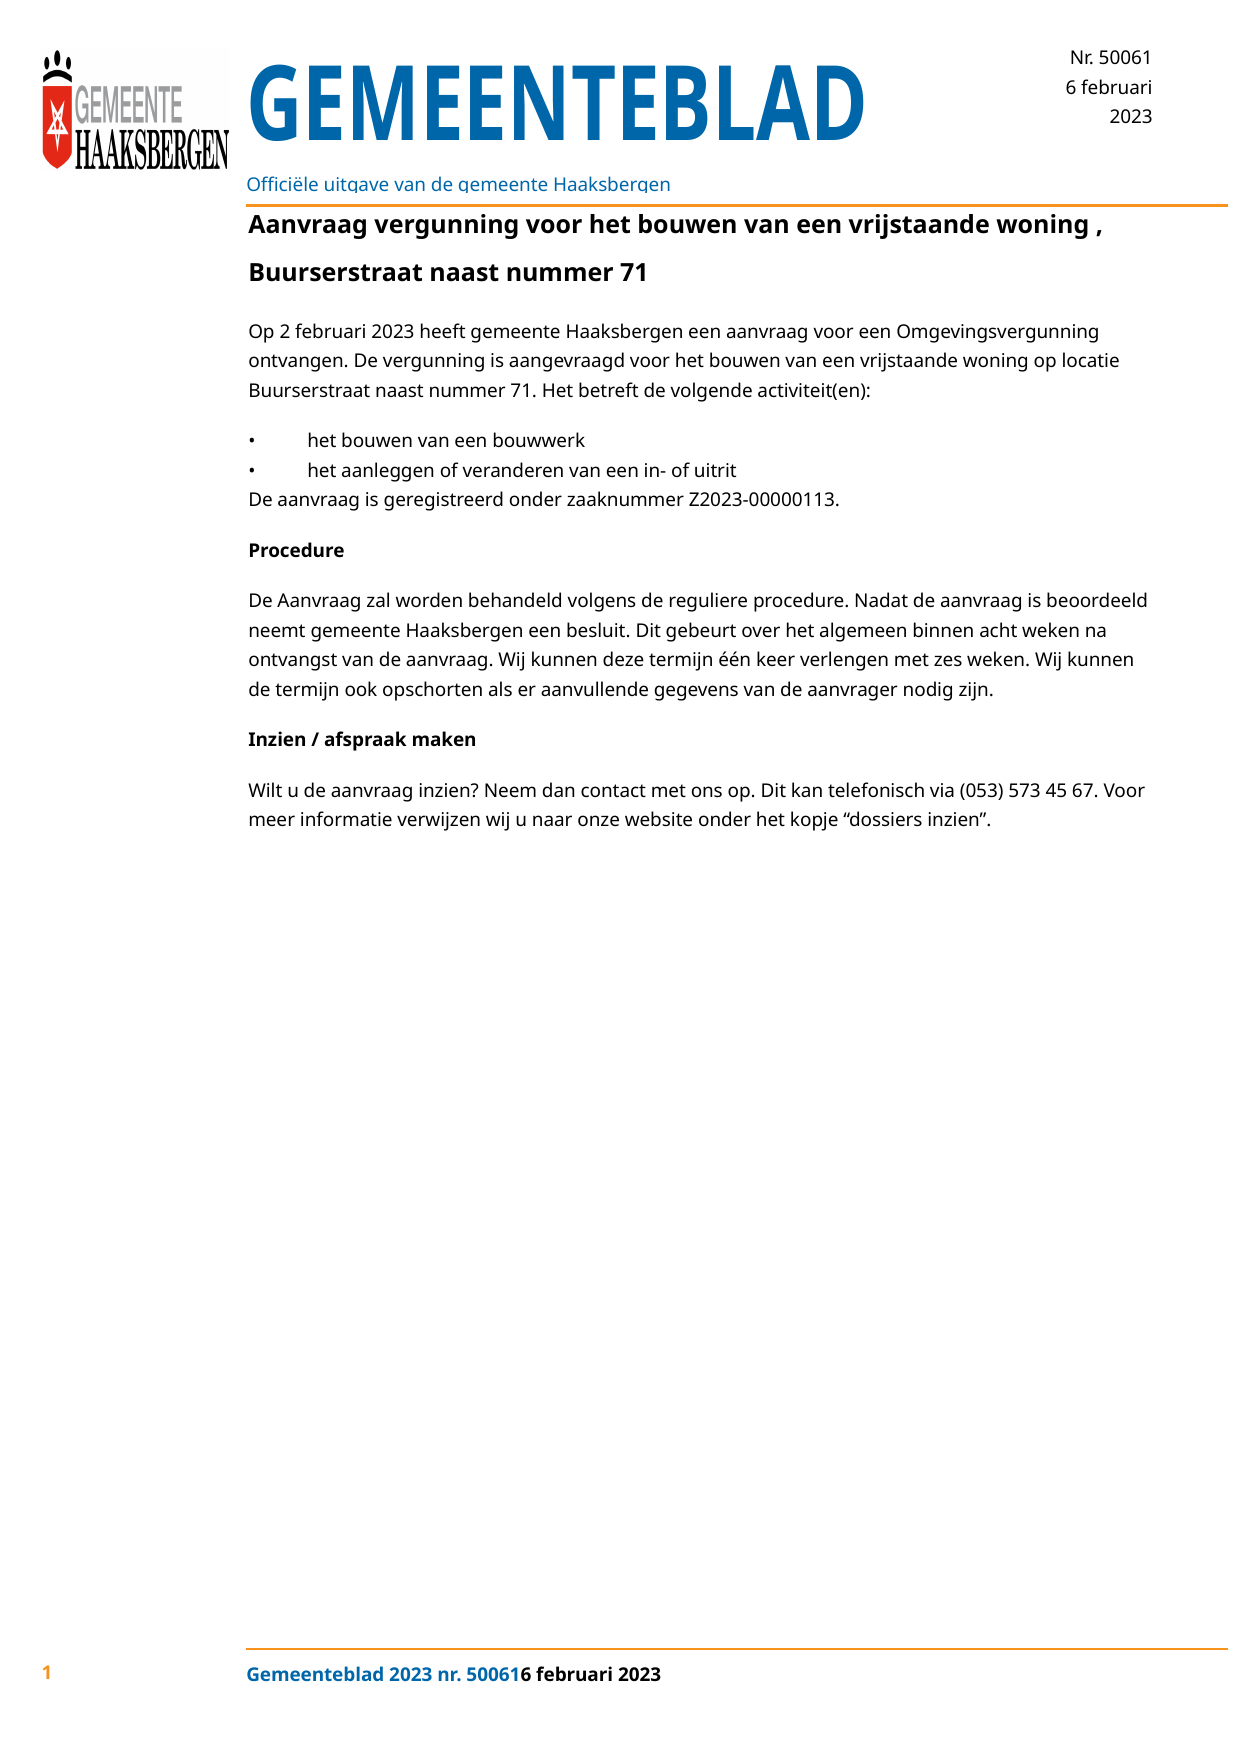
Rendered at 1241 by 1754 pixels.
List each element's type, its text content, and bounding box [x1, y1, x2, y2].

list het aanleggen of veranderen van een in- of uitrit [248, 457, 1152, 483]
text Op 2 februari 2023 heeft gemeente Haaksbergen een aanvraag voor een Omgevingsvergunning ontvangen. De vergunning is aangevraagd voor het bouwen van een vrijstaande woning op locatie Buurserstraat naast nummer 71. Het betreft de volgende activiteit(en): [248, 318, 1152, 403]
list het bouwen van een bouwwerk [248, 427, 1152, 453]
text De aanvraag is geregistreerd onder zaaknummer Z2023-00000113. [248, 487, 1152, 512]
text Procedure [248, 537, 1152, 563]
text Inzien / afspraak maken [248, 727, 1152, 752]
picture [41, 47, 231, 172]
text De Aanvraag zal worden behandeld volgens de reguliere procedure. Nadat de aanvraag is beoordeeld neemt gemeente Haaksbergen een besluit. Dit gebeurt over het algemeen binnen acht weken na ontvangst van de aanvraag. Wij kunnen deze termijn één keer verlengen met zes weken. Wij kunnen de termijn ook opschorten als er aanvullende gegevens van de aanvrager nodig zijn. [248, 587, 1152, 702]
text Wilt u de aanvraag inzien? Neem dan contact met ons op. Dit kan telefonisch via (053) 573 45 67. Voor meer informatie verwijzen wij u naar onze website onder het kopje “dossiers inzien”. [248, 777, 1152, 832]
text Aanvraag vergunning voor het bouwen van een vrijstaande woning , Buurserstraat naast nummer 71 [248, 207, 1152, 288]
